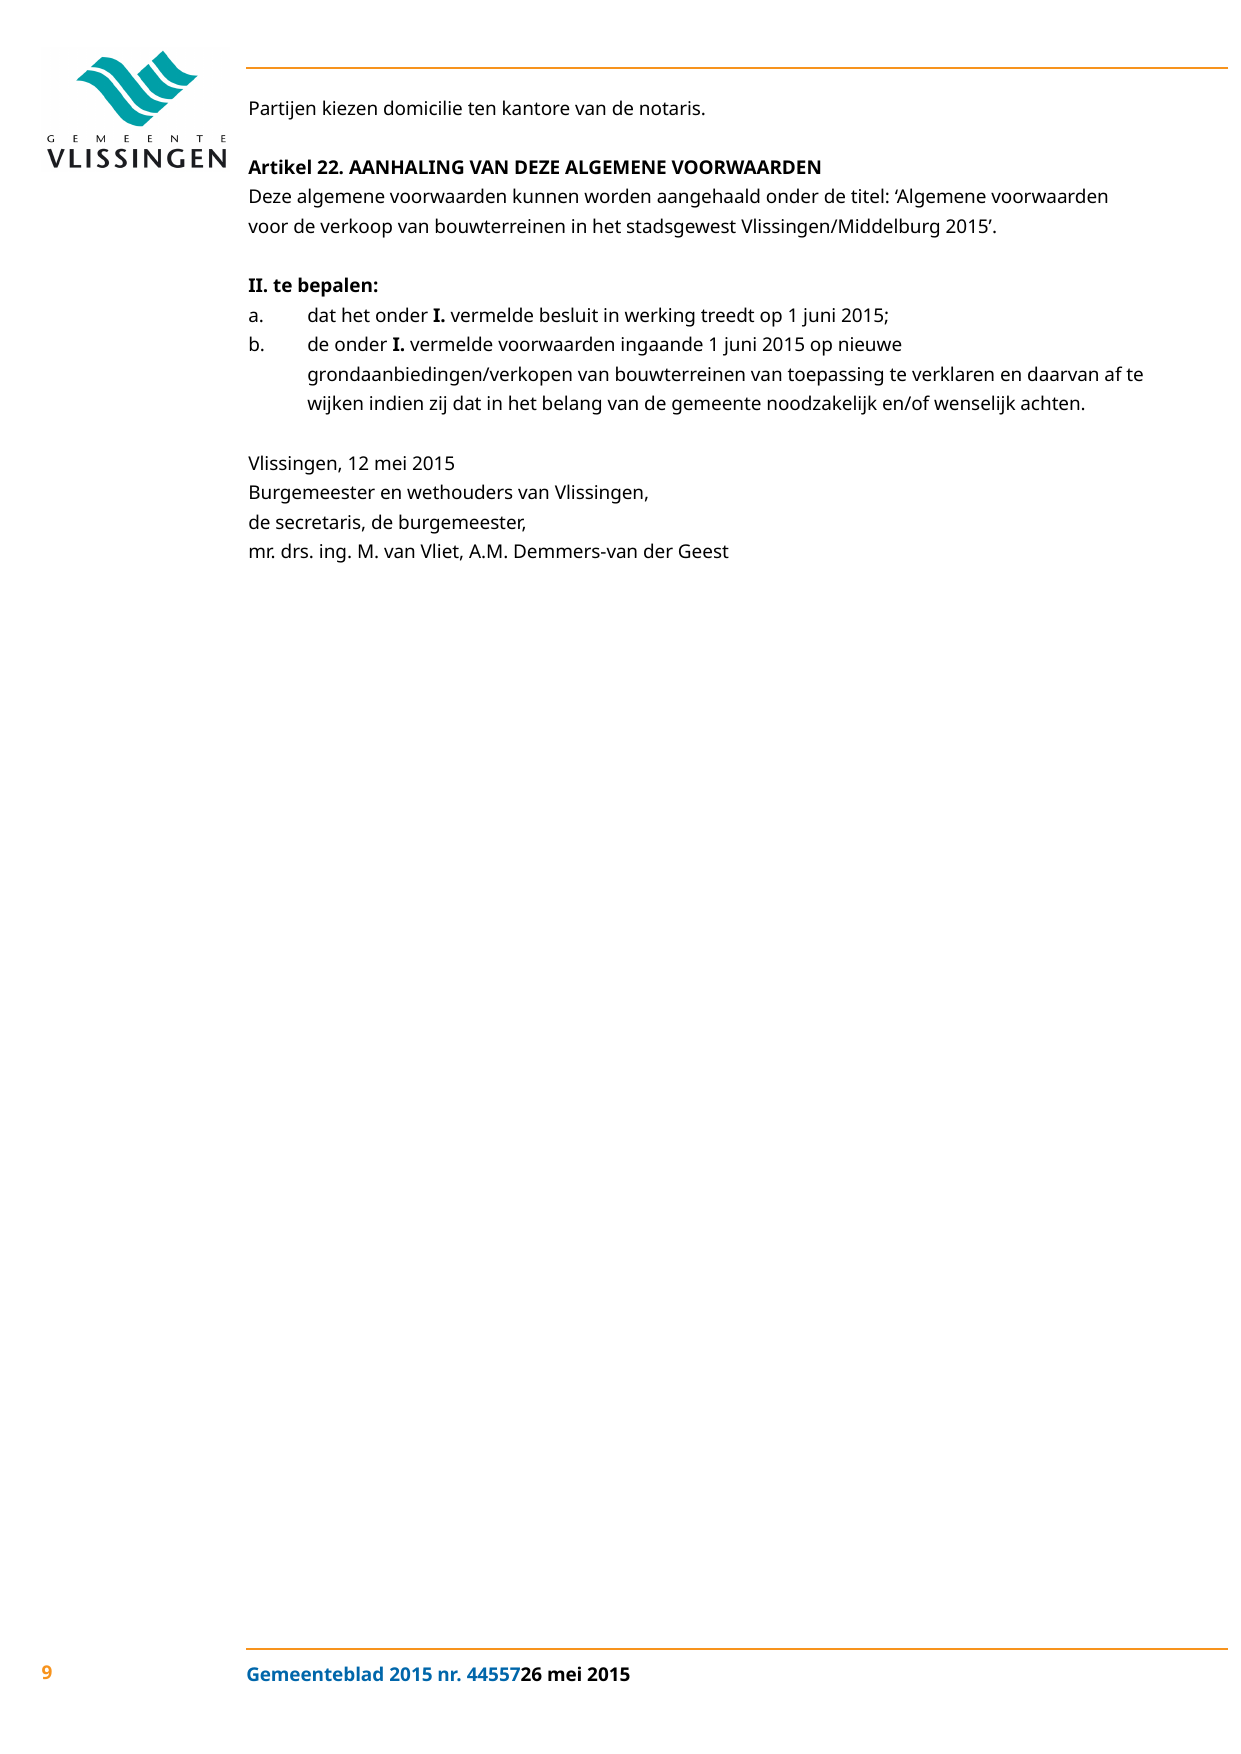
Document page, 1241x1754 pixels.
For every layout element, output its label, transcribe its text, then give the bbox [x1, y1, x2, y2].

text Burgemeester en wethouders van Vlissingen, [248, 479, 1152, 505]
text Partijen kiezen domicilie ten kantore van de notaris. [248, 95, 1152, 121]
picture [41, 47, 231, 172]
text mr. drs. ing. M. van Vliet, A.M. Demmers-van der Geest [248, 538, 1152, 564]
text de secretaris, de burgemeester, [248, 509, 1152, 535]
list de onder I. vermelde voorwaarden ingaande 1 juni 2015 op nieuwe grondaanbiedingen/verkopen van bouwterreinen van toepassing te verklaren en daarvan af te wijken indien zij dat in het belang van de gemeente noodzakelijk en/of wenselijk achten. [248, 331, 1152, 416]
text Artikel 22. AANHALING VAN DEZE ALGEMENE VOORWAARDEN [248, 154, 1152, 180]
text Deze algemene voorwaarden kunnen worden aangehaald onder de titel: ‘Algemene voorwaarden voor de verkoop van bouwterreinen in het stadsgewest Vlissingen/Middelburg 2015’. [248, 183, 1152, 239]
list dat het onder I. vermelde besluit in werking treedt op 1 juni 2015; [248, 302, 1152, 328]
text Vlissingen, 12 mei 2015 [248, 450, 1152, 476]
text II. te bepalen: [248, 272, 1152, 298]
